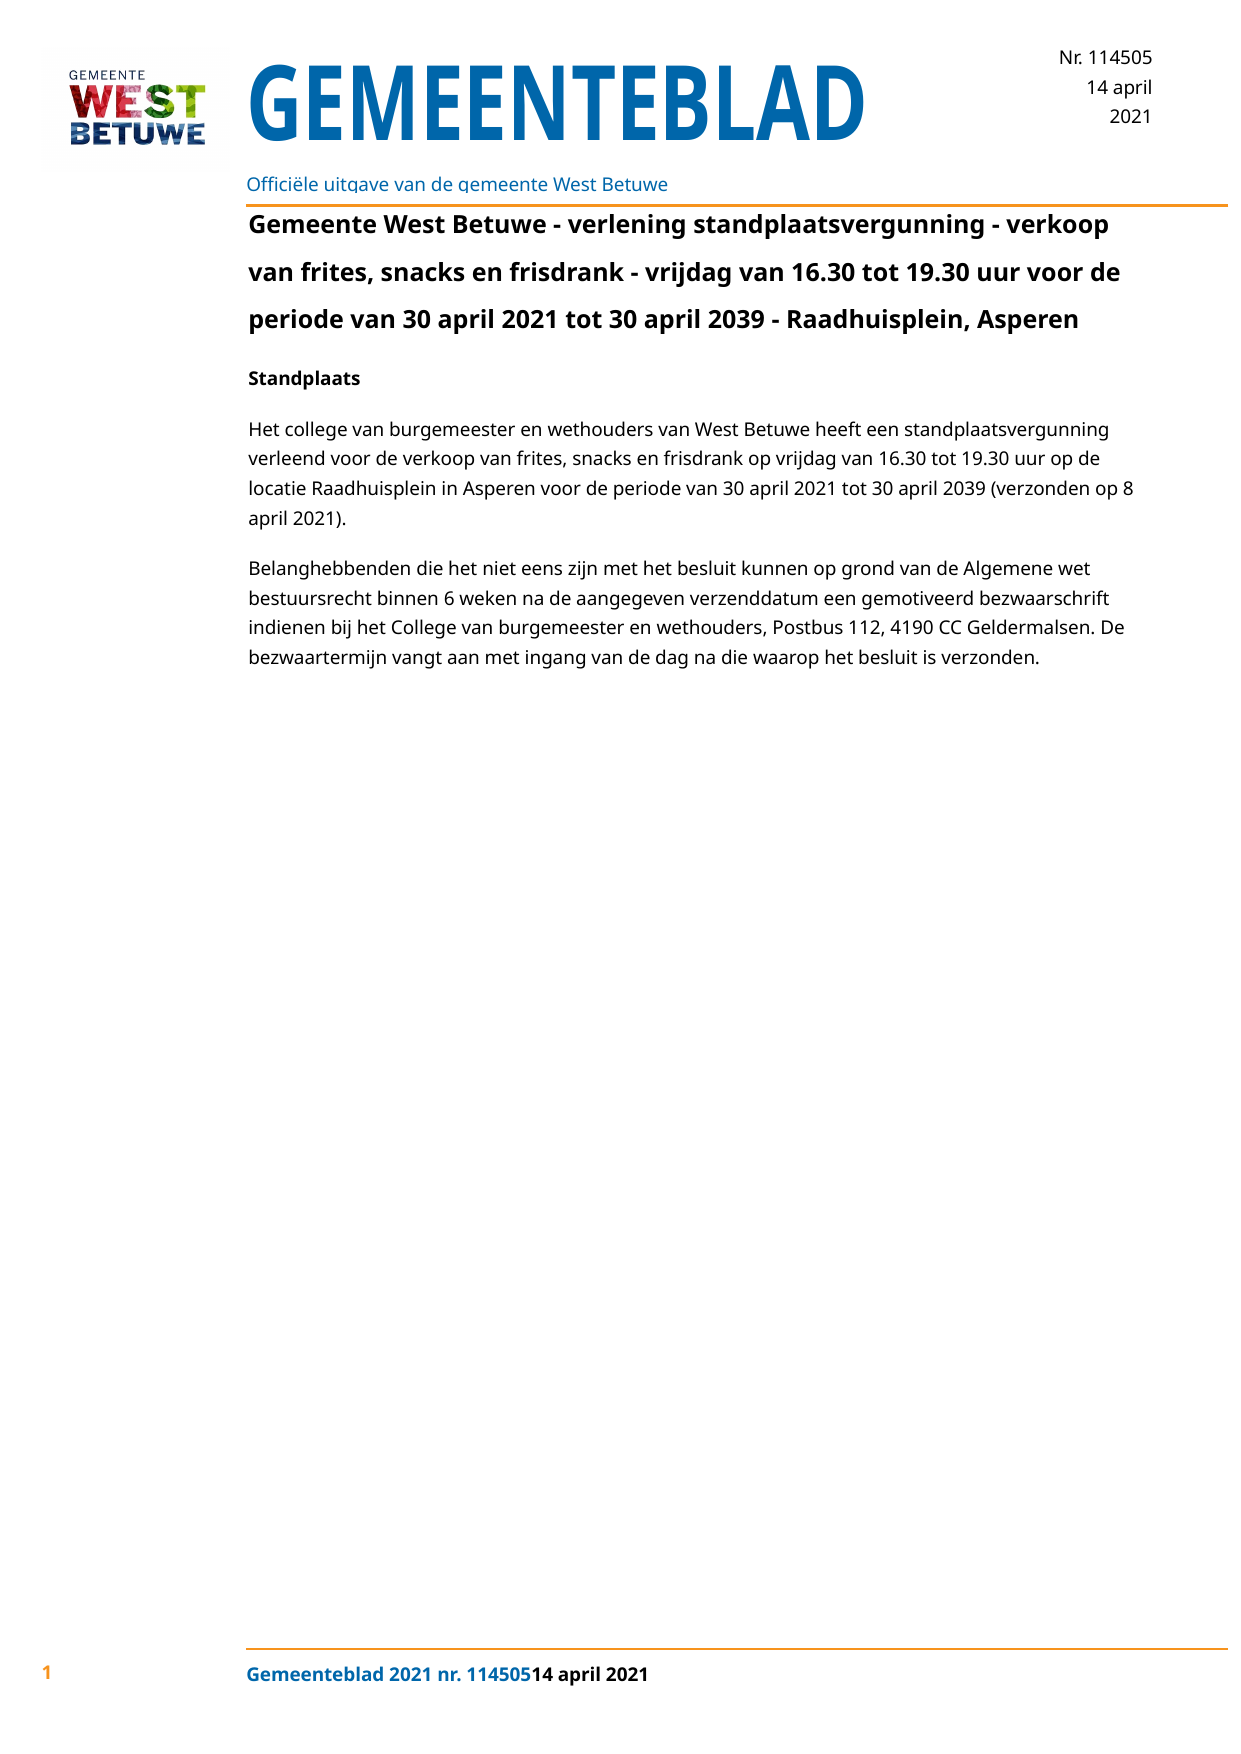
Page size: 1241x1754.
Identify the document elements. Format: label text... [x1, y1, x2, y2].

text Gemeente West Betuwe - verlening standplaatsvergunning - verkoop van frites, snacks en frisdrank - vrijdag van 16.30 tot 19.30 uur voor de periode van 30 april 2021 tot 30 april 2039 - Raadhuisplein, Asperen [248, 207, 1152, 336]
text Belanghebbenden die het niet eens zijn met het besluit kunnen op grond van de Algemene wet bestuursrecht binnen 6 weken na de aangegeven verzenddatum een gemotiveerd bezwaarschrift indienen bij het College van burgemeester en wethouders, Postbus 112, 4190 CC Geldermalsen. De bezwaartermijn vangt aan met ingang van de dag na die waarop het besluit is verzonden. [248, 555, 1152, 669]
text Het college van burgemeester en wethouders van West Betuwe heeft een standplaatsvergunning verleend voor de verkoop van frites, snacks en frisdrank op vrijdag van 16.30 tot 19.30 uur op de locatie Raadhuisplein in Asperen voor de periode van 30 april 2021 tot 30 april 2039 (verzonden op 8 april 2021). [248, 416, 1152, 530]
text Standplaats [248, 366, 1152, 391]
picture [41, 47, 231, 172]
